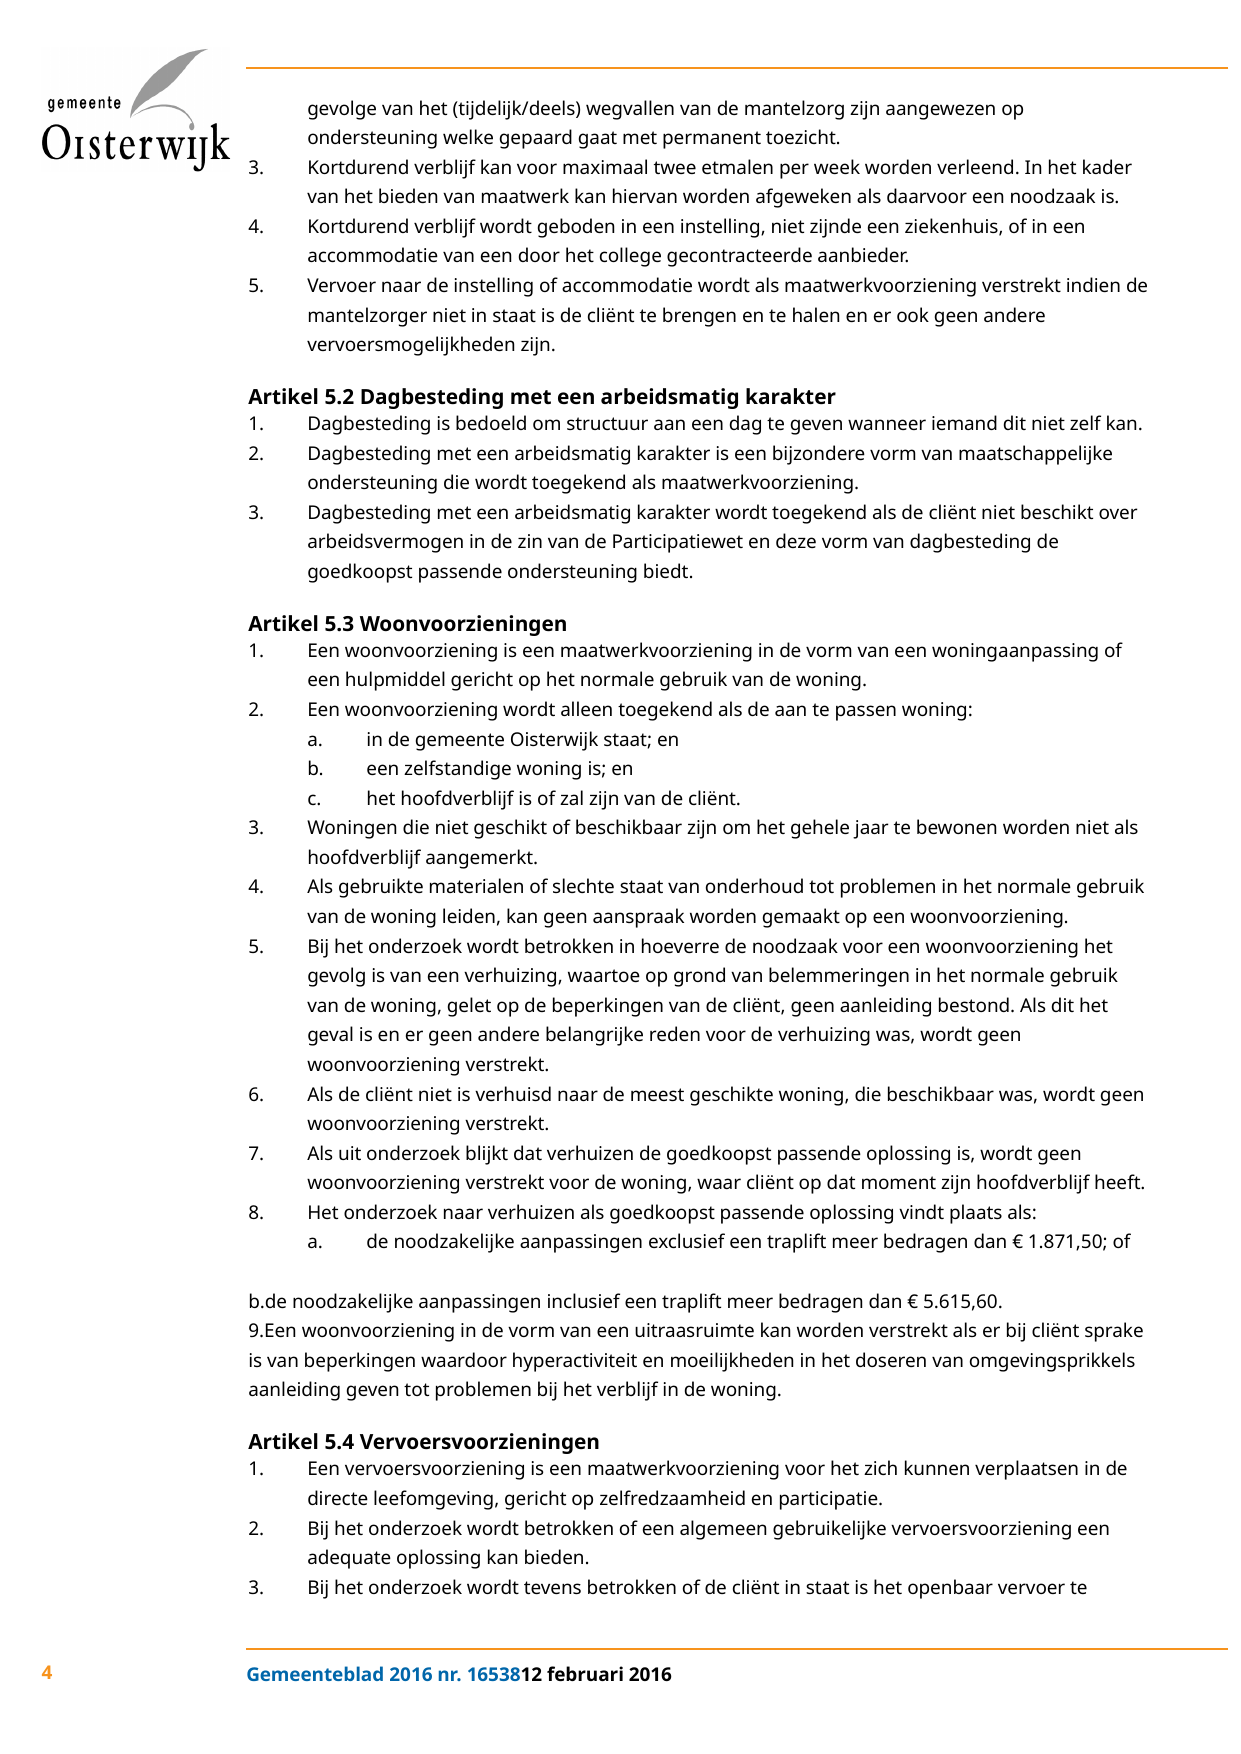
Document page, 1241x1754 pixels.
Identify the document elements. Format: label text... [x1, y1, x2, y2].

list Vervoer naar de instelling of accommodatie wordt als maatwerkvoorziening verstrekt indien de mantelzorger niet in staat is de cliënt te brengen en te halen en er ook geen andere vervoersmogelijkheden zijn. [248, 272, 1152, 357]
list Als de cliënt niet is verhuisd naar de meest geschikte woning, die beschikbaar was, wordt geen woonvoorziening verstrekt. [248, 1081, 1152, 1136]
text 9.Een woonvoorziening in de vorm van een uitraasruimte kan worden verstrekt als er bij cliënt sprake is van beperkingen waardoor hyperactiviteit en moeilijkheden in het doseren van omgevingsprikkels aanleiding geven tot problemen bij het verblijf in de woning. [248, 1317, 1152, 1402]
list de noodzakelijke aanpassingen exclusief een traplift meer bedragen dan € 1.871,50; of [307, 1229, 1152, 1254]
list Dagbesteding met een arbeidsmatig karakter wordt toegekend als de cliënt niet beschikt over arbeidsvermogen in de zin van de Participatiewet en deze vorm van dagbesteding de goedkoopst passende ondersteuning biedt. [248, 499, 1152, 584]
text Artikel 5.4 Vervoersvoorzieningen [248, 1427, 1152, 1456]
list een zelfstandige woning is; en [307, 755, 1152, 781]
list gevolge van het (tijdelijk/deels) wegvallen van de mantelzorg zijn aangewezen op ondersteuning welke gepaard gaat met permanent toezicht. [248, 95, 1152, 150]
list Bij het onderzoek wordt betrokken of een algemeen gebruikelijke vervoersvoorziening een adequate oplossing kan bieden. [248, 1515, 1152, 1570]
list Woningen die niet geschikt of beschikbaar zijn om het gehele jaar te bewonen worden niet als hoofdverblijf aangemerkt. [248, 814, 1152, 870]
list Dagbesteding is bedoeld om structuur aan een dag te geven wanneer iemand dit niet zelf kan. [248, 410, 1152, 436]
text b.de noodzakelijke aanpassingen inclusief een traplift meer bedragen dan € 5.615,60. [248, 1288, 1152, 1314]
list Kortdurend verblijf wordt geboden in een instelling, niet zijnde een ziekenhuis, of in een accommodatie van een door het college gecontracteerde aanbieder. [248, 213, 1152, 268]
list het hoofdverblijf is of zal zijn van de cliënt. [307, 785, 1152, 811]
text Artikel 5.3 Woonvoorzieningen [248, 609, 1152, 637]
text Artikel 5.2 Dagbesteding met een arbeidsmatig karakter [248, 382, 1152, 410]
list Een woonvoorziening wordt alleen toegekend als de aan te passen woning: [248, 696, 1152, 722]
list Een woonvoorziening is een maatwerkvoorziening in de vorm van een woningaanpassing of een hulpmiddel gericht op het normale gebruik van de woning. [248, 637, 1152, 692]
list Als gebruikte materialen of slechte staat van onderhoud tot problemen in het normale gebruik van de woning leiden, kan geen aanspraak worden gemaakt op een woonvoorziening. [248, 874, 1152, 929]
list Een vervoersvoorziening is een maatwerkvoorziening voor het zich kunnen verplaatsen in de directe leefomgeving, gericht op zelfredzaamheid en participatie. [248, 1456, 1152, 1511]
list Bij het onderzoek wordt tevens betrokken of de cliënt in staat is het openbaar vervoer te [248, 1574, 1152, 1599]
list Als uit onderzoek blijkt dat verhuizen de goedkoopst passende oplossing is, wordt geen woonvoorziening verstrekt voor de woning, waar cliënt op dat moment zijn hoofdverblijf heeft. [248, 1140, 1152, 1195]
list Bij het onderzoek wordt betrokken in hoeverre de noodzaak voor een woonvoorziening het gevolg is van een verhuizing, waartoe op grond van belemmeringen in het normale gebruik van de woning, gelet op de beperkingen van de cliënt, geen aanleiding bestond. Als dit het geval is en er geen andere belangrijke reden voor de verhuizing was, wordt geen woonvoorziening verstrekt. [248, 933, 1152, 1077]
list Dagbesteding met een arbeidsmatig karakter is een bijzondere vorm van maatschappelijke ondersteuning die wordt toegekend als maatwerkvoorziening. [248, 440, 1152, 495]
list Het onderzoek naar verhuizen als goedkoopst passende oplossing vindt plaats als: [248, 1199, 1152, 1225]
picture [41, 47, 231, 172]
list Kortdurend verblijf kan voor maximaal twee etmalen per week worden verleend. In het kader van het bieden van maatwerk kan hiervan worden afgeweken als daarvoor een noodzaak is. [248, 154, 1152, 209]
list in de gemeente Oisterwijk staat; en [307, 726, 1152, 752]
